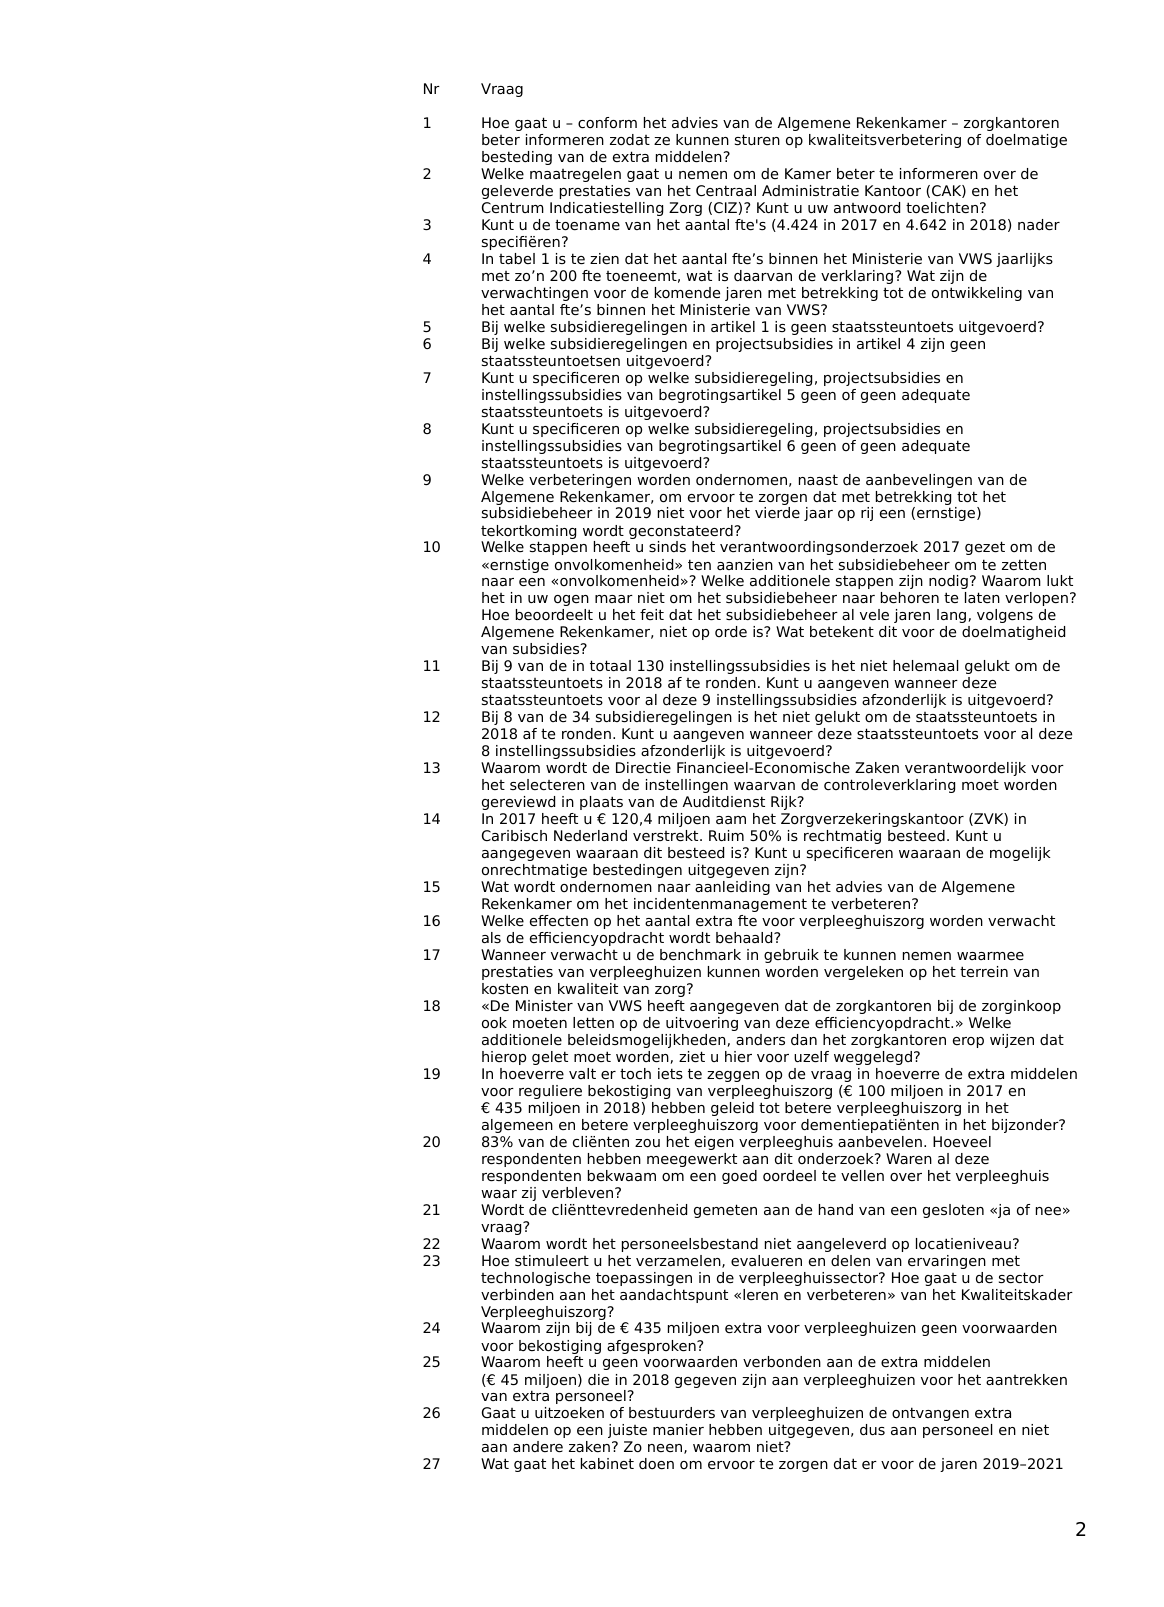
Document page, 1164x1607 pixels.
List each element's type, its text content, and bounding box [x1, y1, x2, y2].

table_cell 27 [422, 1456, 475, 1473]
table_cell 7 [422, 370, 475, 421]
table_cell Bij welke subsidieregelingen en projectsubsidies in artikel 4 zijn geen staatssteuntoetsen uitgevoerd? [475, 336, 1087, 369]
table_cell «De Minister van VWS heeft aangegeven dat de zorgkantoren bij de zorginkoop ook moeten letten op de uitvoering van deze efficiencyopdracht.» Welke additionele beleidsmogelijkheden, anders dan het zorgkantoren erop wijzen dat hierop gelet moet worden, ziet u hier voor uzelf weggelegd? [475, 998, 1087, 1066]
table_cell 16 [422, 913, 475, 947]
table_cell Wanneer verwacht u de benchmark in gebruik te kunnen nemen waarmee prestaties van verpleeghuizen kunnen worden vergeleken op het terrein van kosten en kwaliteit van zorg? [475, 947, 1087, 998]
table_cell 6 [422, 336, 475, 369]
table_cell 24 [422, 1320, 475, 1354]
table_cell [422, 98, 475, 115]
table_cell 26 [422, 1405, 475, 1456]
table_cell Waarom wordt het personeelsbestand niet aangeleverd op locatieniveau? [475, 1236, 1087, 1252]
table_cell 21 [422, 1202, 475, 1236]
table_cell 25 [422, 1354, 475, 1405]
table_cell Wordt de cliënttevredenheid gemeten aan de hand van een gesloten «ja of nee» vraag? [475, 1202, 1087, 1236]
table_cell [475, 98, 1087, 115]
table_cell 4 [422, 251, 475, 319]
table_cell Gaat u uitzoeken of bestuurders van verpleeghuizen de ontvangen extra middelen op een juiste manier hebben uitgegeven, dus aan personeel en niet aan andere zaken? Zo neen, waarom niet? [475, 1405, 1087, 1456]
table_cell 17 [422, 947, 475, 998]
table_cell 3 [422, 217, 475, 251]
table_cell Welke maatregelen gaat u nemen om de Kamer beter te informeren over de geleverde prestaties van het Centraal Administratie Kantoor (CAK) en het Centrum Indicatiestelling Zorg (CIZ)? Kunt u uw antwoord toelichten? [475, 166, 1087, 217]
table_cell 11 [422, 658, 475, 709]
table_cell 15 [422, 879, 475, 913]
table_cell Bij 9 van de in totaal 130 instellingssubsidies is het niet helemaal gelukt om de staatssteuntoets in 2018 af te ronden. Kunt u aangeven wanneer deze staatssteuntoets voor al deze 9 instellingssubsidies afzonderlijk is uitgevoerd? [475, 658, 1087, 709]
table_cell In 2017 heeft u € 120,4 miljoen aam het Zorgverzekeringskantoor (ZVK) in Caribisch Nederland verstrekt. Ruim 50% is rechtmatig besteed. Kunt u aangegeven waaraan dit besteed is? Kunt u specificeren waaraan de mogelijk onrechtmatige bestedingen uitgegeven zijn? [475, 811, 1087, 879]
table_cell Wat gaat het kabinet doen om ervoor te zorgen dat er voor de jaren 2019–2021 [475, 1456, 1087, 1473]
table_cell 19 [422, 1066, 475, 1134]
table_cell 10 [422, 539, 475, 658]
table_cell Wat wordt ondernomen naar aanleiding van het advies van de Algemene Rekenkamer om het incidentenmanagement te verbeteren? [475, 879, 1087, 913]
table_cell Welke verbeteringen worden ondernomen, naast de aanbevelingen van de Algemene Rekenkamer, om ervoor te zorgen dat met betrekking tot het subsidiebeheer in 2019 niet voor het vierde jaar op rij een (ernstige) tekortkoming wordt geconstateerd? [475, 471, 1087, 539]
table_cell Waarom heeft u geen voorwaarden verbonden aan de extra middelen (€ 45 miljoen) die in 2018 gegeven zijn aan verpleeghuizen voor het aantrekken van extra personeel? [475, 1354, 1087, 1405]
table_cell Welke stappen heeft u sinds het verantwoordingsonderzoek 2017 gezet om de «ernstige onvolkomenheid» ten aanzien van het subsidiebeheer om te zetten naar een «onvolkomenheid»? Welke additionele stappen zijn nodig? Waarom lukt het in uw ogen maar niet om het subsidiebeheer naar behoren te laten verlopen? Hoe beoordeelt u het feit dat het subsidiebeheer al vele jaren lang, volgens de Algemene Rekenkamer, niet op orde is? Wat betekent dit voor de doelmatigheid van subsidies? [475, 539, 1087, 658]
table_cell Bij 8 van de 34 subsidieregelingen is het niet gelukt om de staatssteuntoets in 2018 af te ronden. Kunt u aangeven wanneer deze staatssteuntoets voor al deze 8 instellingssubsidies afzonderlijk is uitgevoerd? [475, 709, 1087, 760]
table_cell In tabel 1 is te zien dat het aantal fte’s binnen het Ministerie van VWS jaarlijks met zo’n 200 fte toeneemt, wat is daarvan de verklaring? Wat zijn de verwachtingen voor de komende jaren met betrekking tot de ontwikkeling van het aantal fte’s binnen het Ministerie van VWS? [475, 251, 1087, 319]
table_cell 18 [422, 998, 475, 1066]
table_cell 22 [422, 1236, 475, 1252]
table_cell Kunt u specificeren op welke subsidieregeling, projectsubsidies en instellingssubsidies van begrotingsartikel 6 geen of geen adequate staatssteuntoets is uitgevoerd? [475, 421, 1087, 471]
table_cell 2 [422, 166, 475, 217]
table_cell Kunt u de toename van het aantal fte's (4.424 in 2017 en 4.642 in 2018) nader specifiëren? [475, 217, 1087, 251]
table_header Nr [422, 81, 475, 98]
table_cell Hoe stimuleert u het verzamelen, evalueren en delen van ervaringen met technologische toepassingen in de verpleeghuissector? Hoe gaat u de sector verbinden aan het aandachtspunt «leren en verbeteren» van het Kwaliteitskader Verpleeghuiszorg? [475, 1253, 1087, 1320]
table_cell In hoeverre valt er toch iets te zeggen op de vraag in hoeverre de extra middelen voor reguliere bekostiging van verpleeghuiszorg (€ 100 miljoen in 2017 en € 435 miljoen in 2018) hebben geleid tot betere verpleeghuiszorg in het algemeen en betere verpleeghuiszorg voor dementiepatiënten in het bijzonder? [475, 1066, 1087, 1134]
table_cell 23 [422, 1253, 475, 1320]
table_cell 5 [422, 319, 475, 336]
table_cell Hoe gaat u – conform het advies van de Algemene Rekenkamer – zorgkantoren beter informeren zodat ze kunnen sturen op kwaliteitsverbetering of doelmatige besteding van de extra middelen? [475, 115, 1087, 166]
table_cell 14 [422, 811, 475, 879]
table_cell 13 [422, 760, 475, 811]
table_cell 1 [422, 115, 475, 166]
table_cell 9 [422, 471, 475, 539]
table_cell 8 [422, 421, 475, 471]
table_cell Kunt u specificeren op welke subsidieregeling, projectsubsidies en instellingssubsidies van begrotingsartikel 5 geen of geen adequate staatssteuntoets is uitgevoerd? [475, 370, 1087, 421]
table_cell Waarom zijn bij de € 435 miljoen extra voor verpleeghuizen geen voorwaarden voor bekostiging afgesproken? [475, 1320, 1087, 1354]
table_cell Waarom wordt de Directie Financieel-Economische Zaken verantwoordelijk voor het selecteren van de instellingen waarvan de controleverklaring moet worden gereviewd in plaats van de Auditdienst Rijk? [475, 760, 1087, 811]
table_cell 12 [422, 709, 475, 760]
table_cell Welke effecten op het aantal extra fte voor verpleeghuiszorg worden verwacht als de efficiencyopdracht wordt behaald? [475, 913, 1087, 947]
table_cell 83% van de cliënten zou het eigen verpleeghuis aanbevelen. Hoeveel respondenten hebben meegewerkt aan dit onderzoek? Waren al deze respondenten bekwaam om een goed oordeel te vellen over het verpleeghuis waar zij verbleven? [475, 1134, 1087, 1202]
table_cell 20 [422, 1134, 475, 1202]
table_header Vraag [475, 81, 1087, 98]
table_cell Bij welke subsidieregelingen in artikel 1 is geen staatssteuntoets uitgevoerd? [475, 319, 1087, 336]
